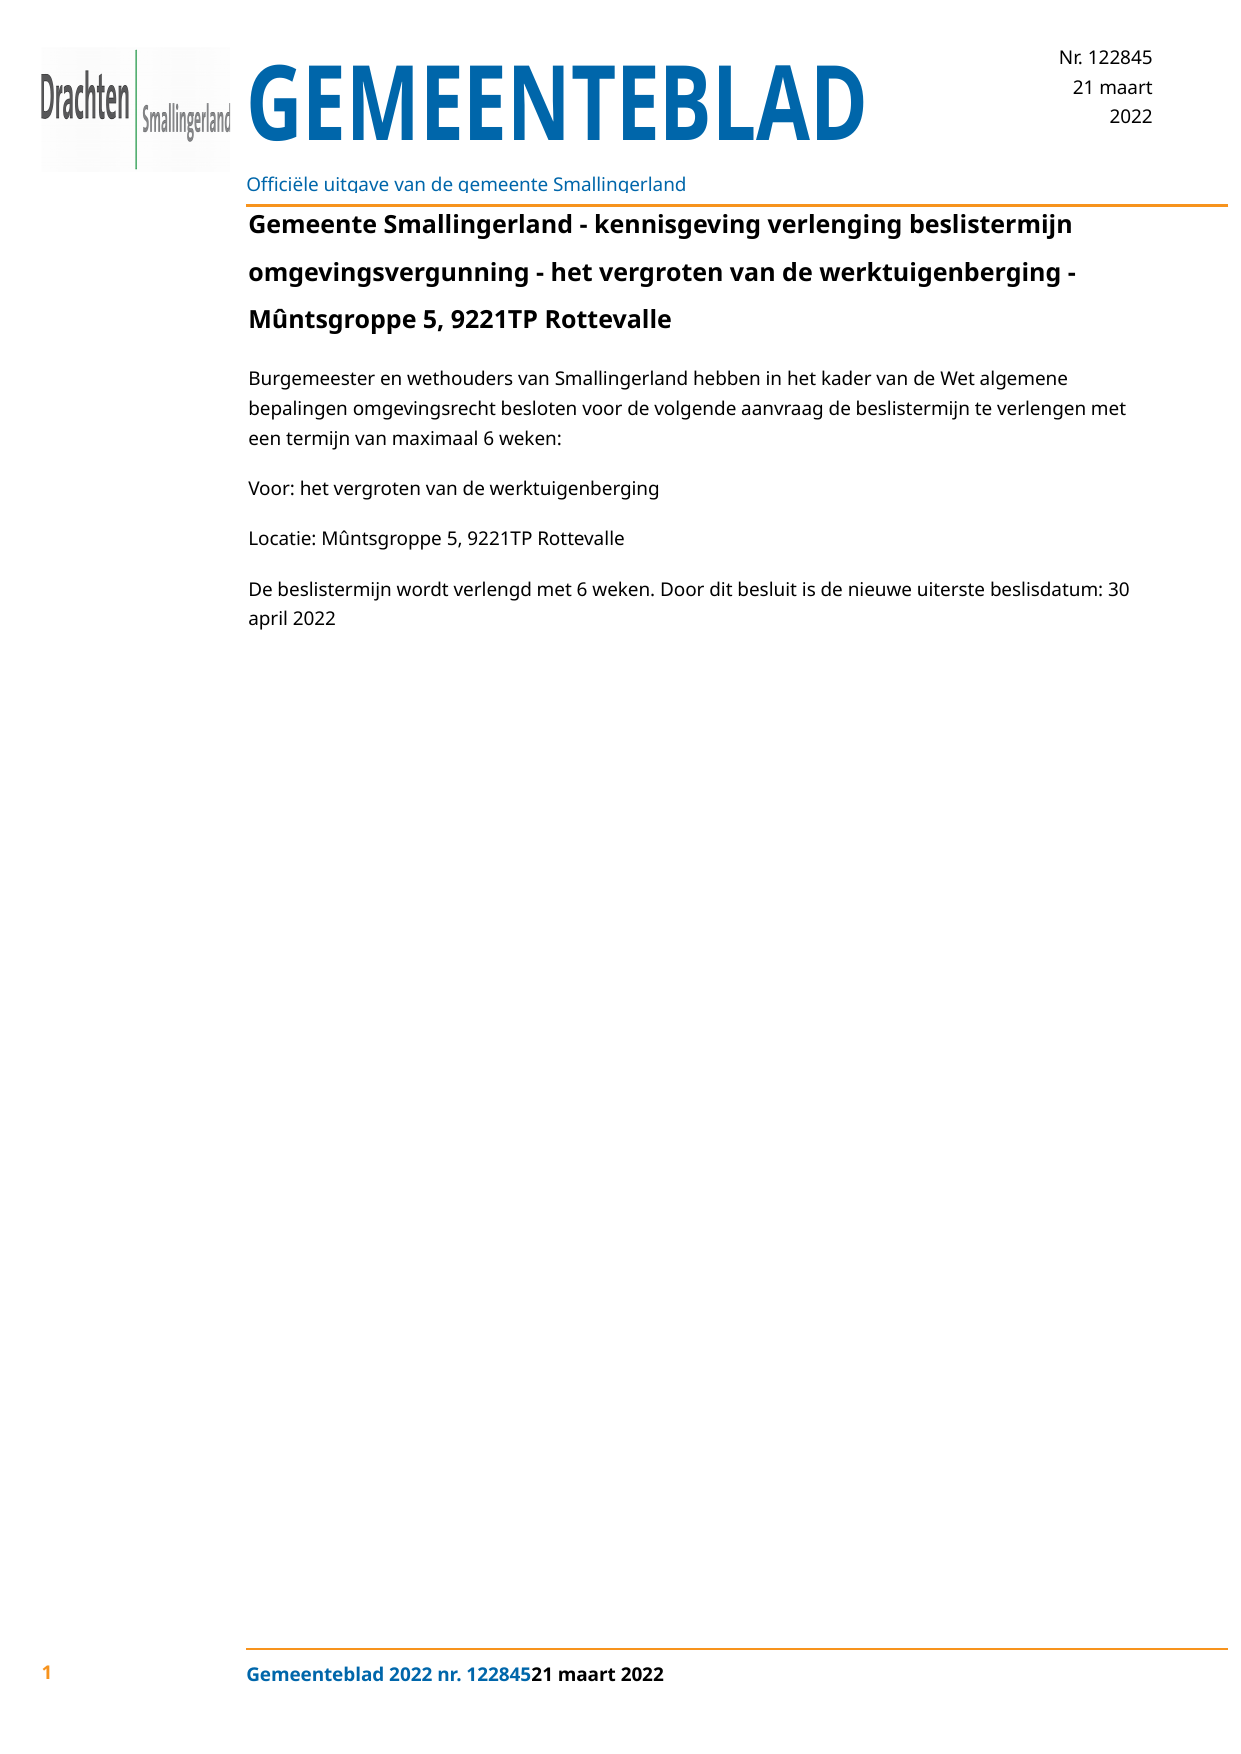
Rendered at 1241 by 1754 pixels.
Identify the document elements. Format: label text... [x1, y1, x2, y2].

text De beslistermijn wordt verlengd met 6 weken. Door dit besluit is de nieuwe uiterste beslisdatum: 30 april 2022 [248, 576, 1152, 631]
text Burgemeester en wethouders van Smallingerland hebben in het kader van de Wet algemene bepalingen omgevingsrecht besloten voor de volgende aanvraag de beslistermijn te verlengen met een termijn van maximaal 6 weken: [248, 366, 1152, 450]
text Locatie: Mûntsgroppe 5, 9221TP Rottevalle [248, 526, 1152, 551]
text Gemeente Smallingerland - kennisgeving verlenging beslistermijn omgevingsvergunning - het vergroten van de werktuigenberging - Mûntsgroppe 5, 9221TP Rottevalle [248, 207, 1152, 336]
picture [41, 47, 231, 172]
text Voor: het vergroten van de werktuigenberging [248, 475, 1152, 501]
